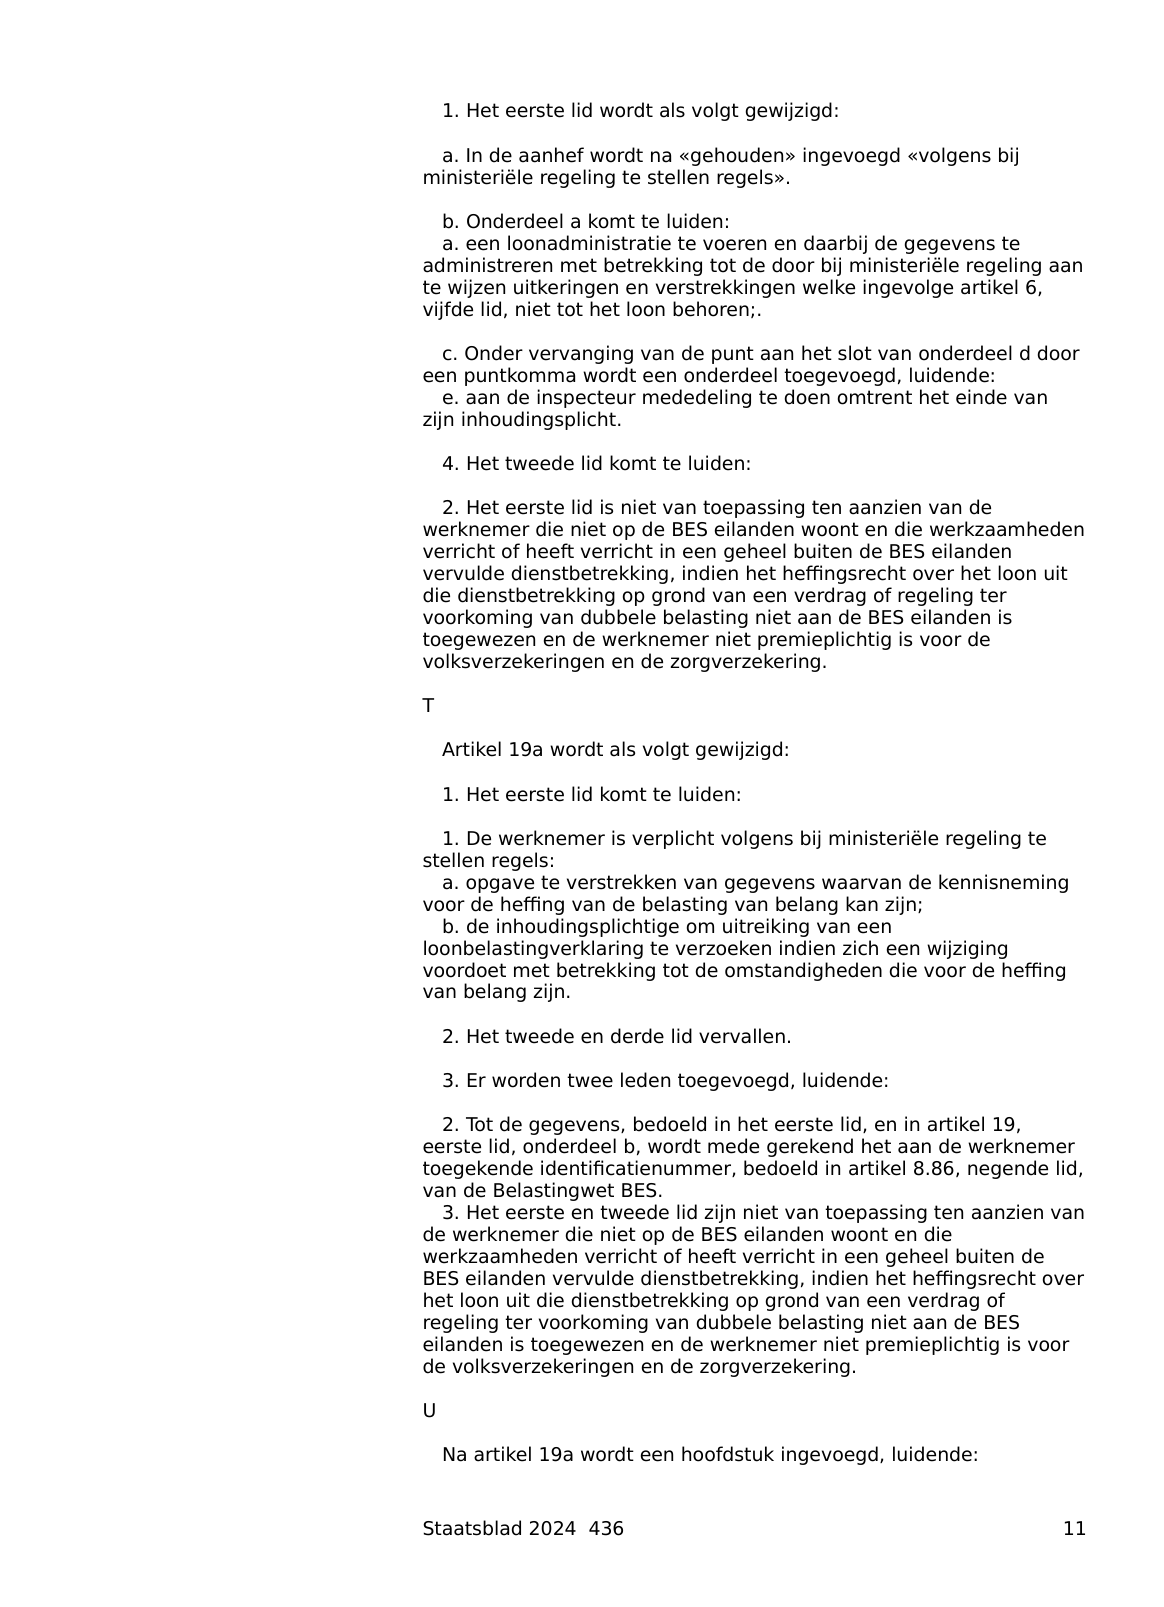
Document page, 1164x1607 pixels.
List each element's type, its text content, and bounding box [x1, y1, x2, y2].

text 4. Het tweede lid komt te luiden: [422, 453, 1087, 475]
text Artikel 19a wordt als volgt gewijzigd: [422, 739, 1087, 761]
text 2. Tot de gegevens, bedoeld in het eerste lid, en in artikel 19, eerste lid, onderdeel b, wordt mede gerekend het aan de werknemer toegekende identificatienummer, bedoeld in artikel 8.86, negende lid, van de Belastingwet BES. [422, 1114, 1087, 1202]
text a. opgave te verstrekken van gegevens waarvan de kennisneming voor de heffing van de belasting van belang kan zijn; [422, 872, 1087, 916]
text a. een loonadministratie te voeren en daarbij de gegevens te administreren met betrekking tot de door bij ministeriële regeling aan te wijzen uitkeringen en verstrekkingen welke ingevolge artikel 6, vijfde lid, niet tot het loon behoren;. [422, 233, 1087, 321]
text e. aan de inspecteur mededeling te doen omtrent het einde van zijn inhoudingsplicht. [422, 387, 1087, 431]
text 3. Er worden twee leden toegevoegd, luidende: [422, 1070, 1087, 1092]
text U [422, 1400, 1087, 1422]
text 3. Het eerste en tweede lid zijn niet van toepassing ten aanzien van de werknemer die niet op de BES eilanden woont en die werkzaamheden verricht of heeft verricht in een geheel buiten de BES eilanden vervulde dienstbetrekking, indien het heffingsrecht over het loon uit die dienstbetrekking op grond van een verdrag of regeling ter voorkoming van dubbele belasting niet aan de BES eilanden is toegewezen en de werknemer niet premieplichtig is voor de volksverzekeringen en de zorgverzekering. [422, 1202, 1087, 1378]
text T [422, 695, 1087, 717]
text b. Onderdeel a komt te luiden: [422, 211, 1087, 233]
text Na artikel 19a wordt een hoofdstuk ingevoegd, luidende: [422, 1444, 1087, 1466]
text 1. De werknemer is verplicht volgens bij ministeriële regeling te stellen regels: [422, 828, 1087, 872]
text 1. Het eerste lid komt te luiden: [422, 783, 1087, 805]
text 2. Het eerste lid is niet van toepassing ten aanzien van de werknemer die niet op de BES eilanden woont en die werkzaamheden verricht of heeft verricht in een geheel buiten de BES eilanden vervulde dienstbetrekking, indien het heffingsrecht over het loon uit die dienstbetrekking op grond van een verdrag of regeling ter voorkoming van dubbele belasting niet aan de BES eilanden is toegewezen en de werknemer niet premieplichtig is voor de volksverzekeringen en de zorgverzekering. [422, 497, 1087, 673]
text c. Onder vervanging van de punt aan het slot van onderdeel d door een puntkomma wordt een onderdeel toegevoegd, luidende: [422, 343, 1087, 387]
text 1. Het eerste lid wordt als volgt gewijzigd: [422, 100, 1087, 122]
text b. de inhoudingsplichtige om uitreiking van een loonbelastingverklaring te verzoeken indien zich een wijziging voordoet met betrekking tot de omstandigheden die voor de heffing van belang zijn. [422, 916, 1087, 1003]
text a. In de aanhef wordt na «gehouden» ingevoegd «volgens bij ministeriële regeling te stellen regels». [422, 144, 1087, 188]
text 2. Het tweede en derde lid vervallen. [422, 1026, 1087, 1048]
